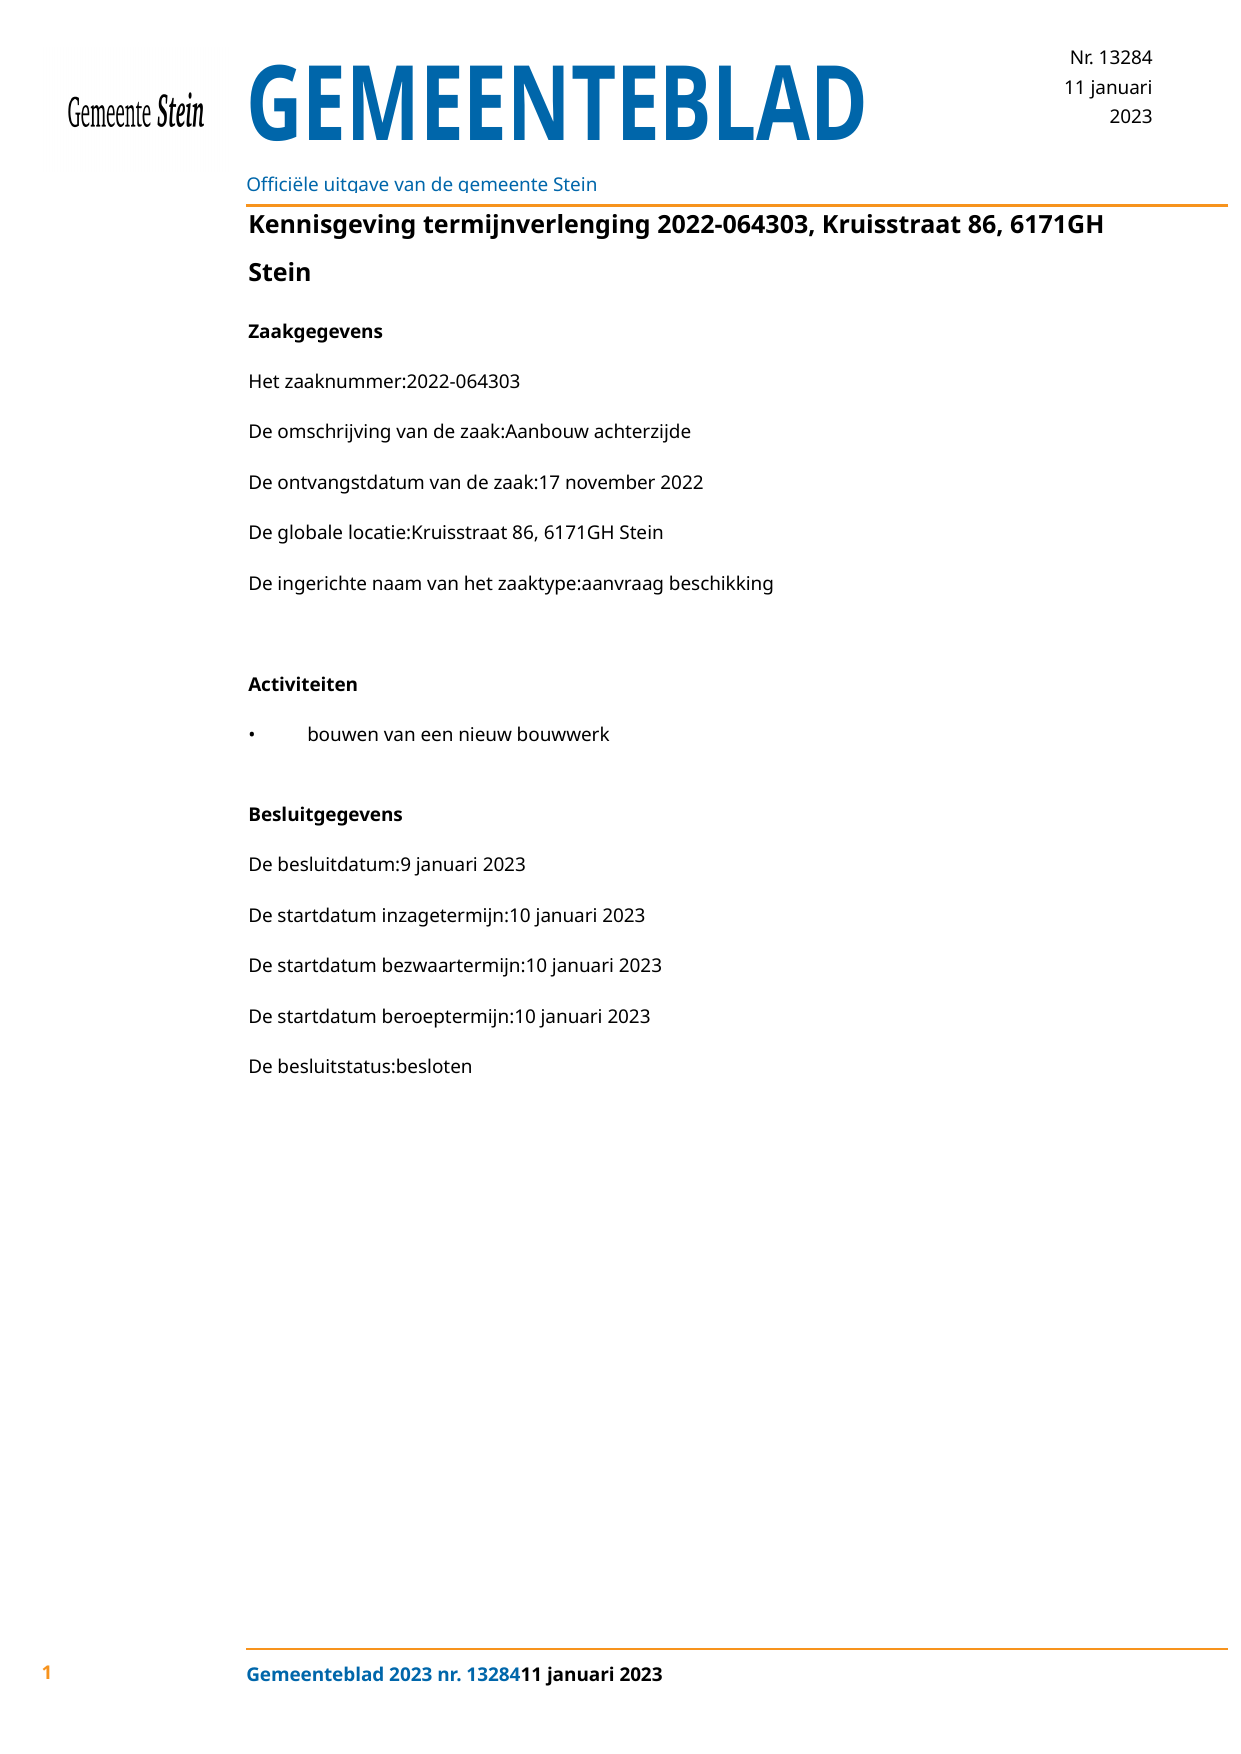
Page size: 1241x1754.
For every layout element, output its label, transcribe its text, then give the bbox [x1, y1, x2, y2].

text De omschrijving van de zaak:Aanbouw achterzijde [248, 419, 1152, 444]
text De startdatum inzagetermijn:10 januari 2023 [248, 902, 1152, 928]
text De globale locatie:Kruisstraat 86, 6171GH Stein [248, 519, 1152, 545]
text De ontvangstdatum van de zaak:17 november 2022 [248, 469, 1152, 495]
text Het zaaknummer:2022-064303 [248, 368, 1152, 394]
text De startdatum beroeptermijn:10 januari 2023 [248, 1003, 1152, 1029]
text Kennisgeving termijnverlenging 2022-064303, Kruisstraat 86, 6171GH Stein [248, 207, 1152, 288]
text De ingerichte naam van het zaaktype:aanvraag beschikking [248, 570, 1152, 596]
text Zaakgegevens [248, 318, 1152, 344]
text De besluitstatus:besloten [248, 1053, 1152, 1079]
list bouwen van een nieuw bouwwerk [248, 721, 1152, 747]
text Activiteiten [248, 671, 1152, 697]
picture [41, 47, 231, 172]
text De startdatum bezwaartermijn:10 januari 2023 [248, 952, 1152, 978]
text Besluitgegevens [248, 801, 1152, 827]
text De besluitdatum:9 januari 2023 [248, 852, 1152, 877]
